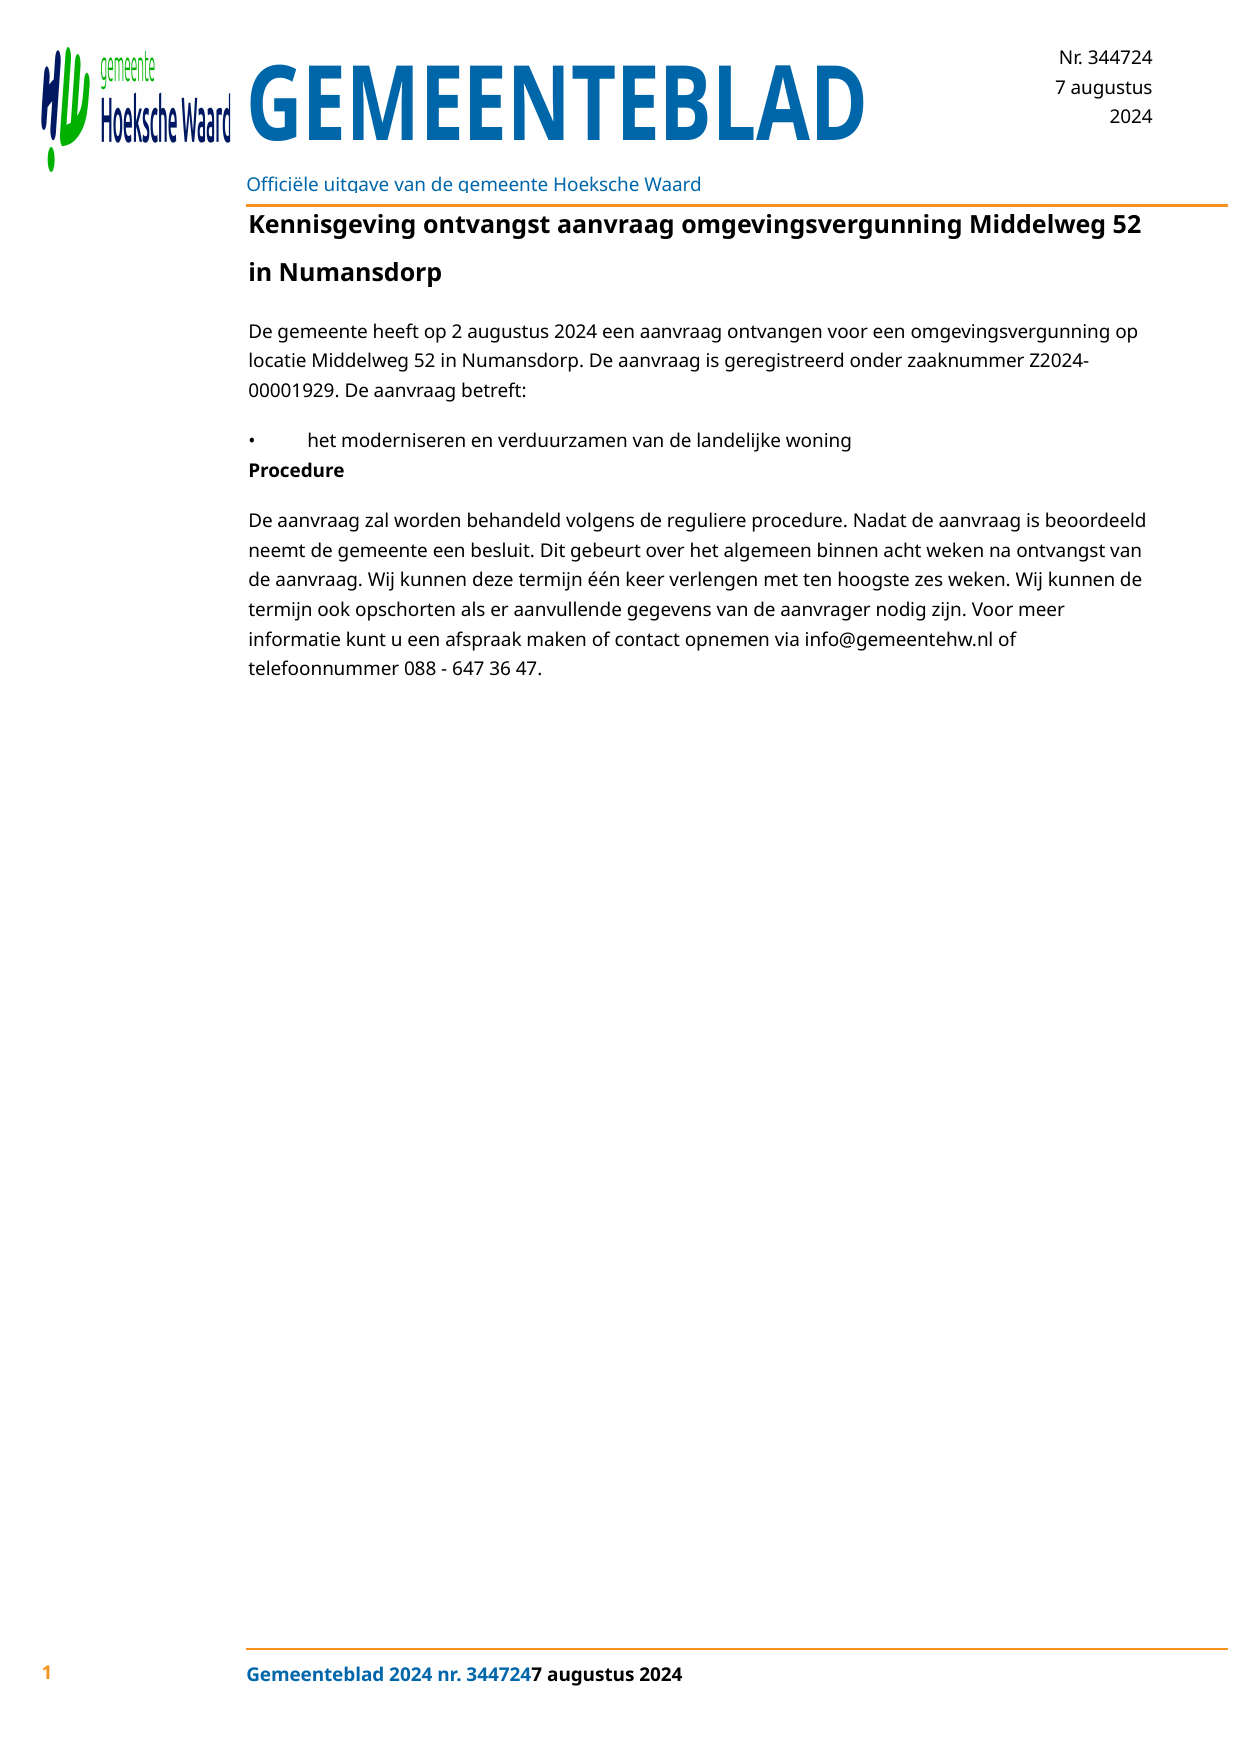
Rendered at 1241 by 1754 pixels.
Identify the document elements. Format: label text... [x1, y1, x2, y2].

text Kennisgeving ontvangst aanvraag omgevingsvergunning Middelweg 52 in Numansdorp [248, 207, 1152, 288]
list het moderniseren en verduurzamen van de landelijke woning [248, 427, 1152, 453]
text Procedure [248, 457, 1152, 483]
text De gemeente heeft op 2 augustus 2024 een aanvraag ontvangen voor een omgevingsvergunning op locatie Middelweg 52 in Numansdorp. De aanvraag is geregistreerd onder zaaknummer Z2024-00001929. De aanvraag betreft: [248, 318, 1152, 403]
text De aanvraag zal worden behandeld volgens de reguliere procedure. Nadat de aanvraag is beoordeeld neemt de gemeente een besluit. Dit gebeurt over het algemeen binnen acht weken na ontvangst van de aanvraag. Wij kunnen deze termijn één keer verlengen met ten hoogste zes weken. Wij kunnen de termijn ook opschorten als er aanvullende gegevens van de aanvrager nodig zijn. Voor meer informatie kunt u een afspraak maken of contact opnemen via info@gemeentehw.nl of telefoonnummer 088 - 647 36 47. [248, 507, 1152, 681]
picture [41, 47, 231, 172]
